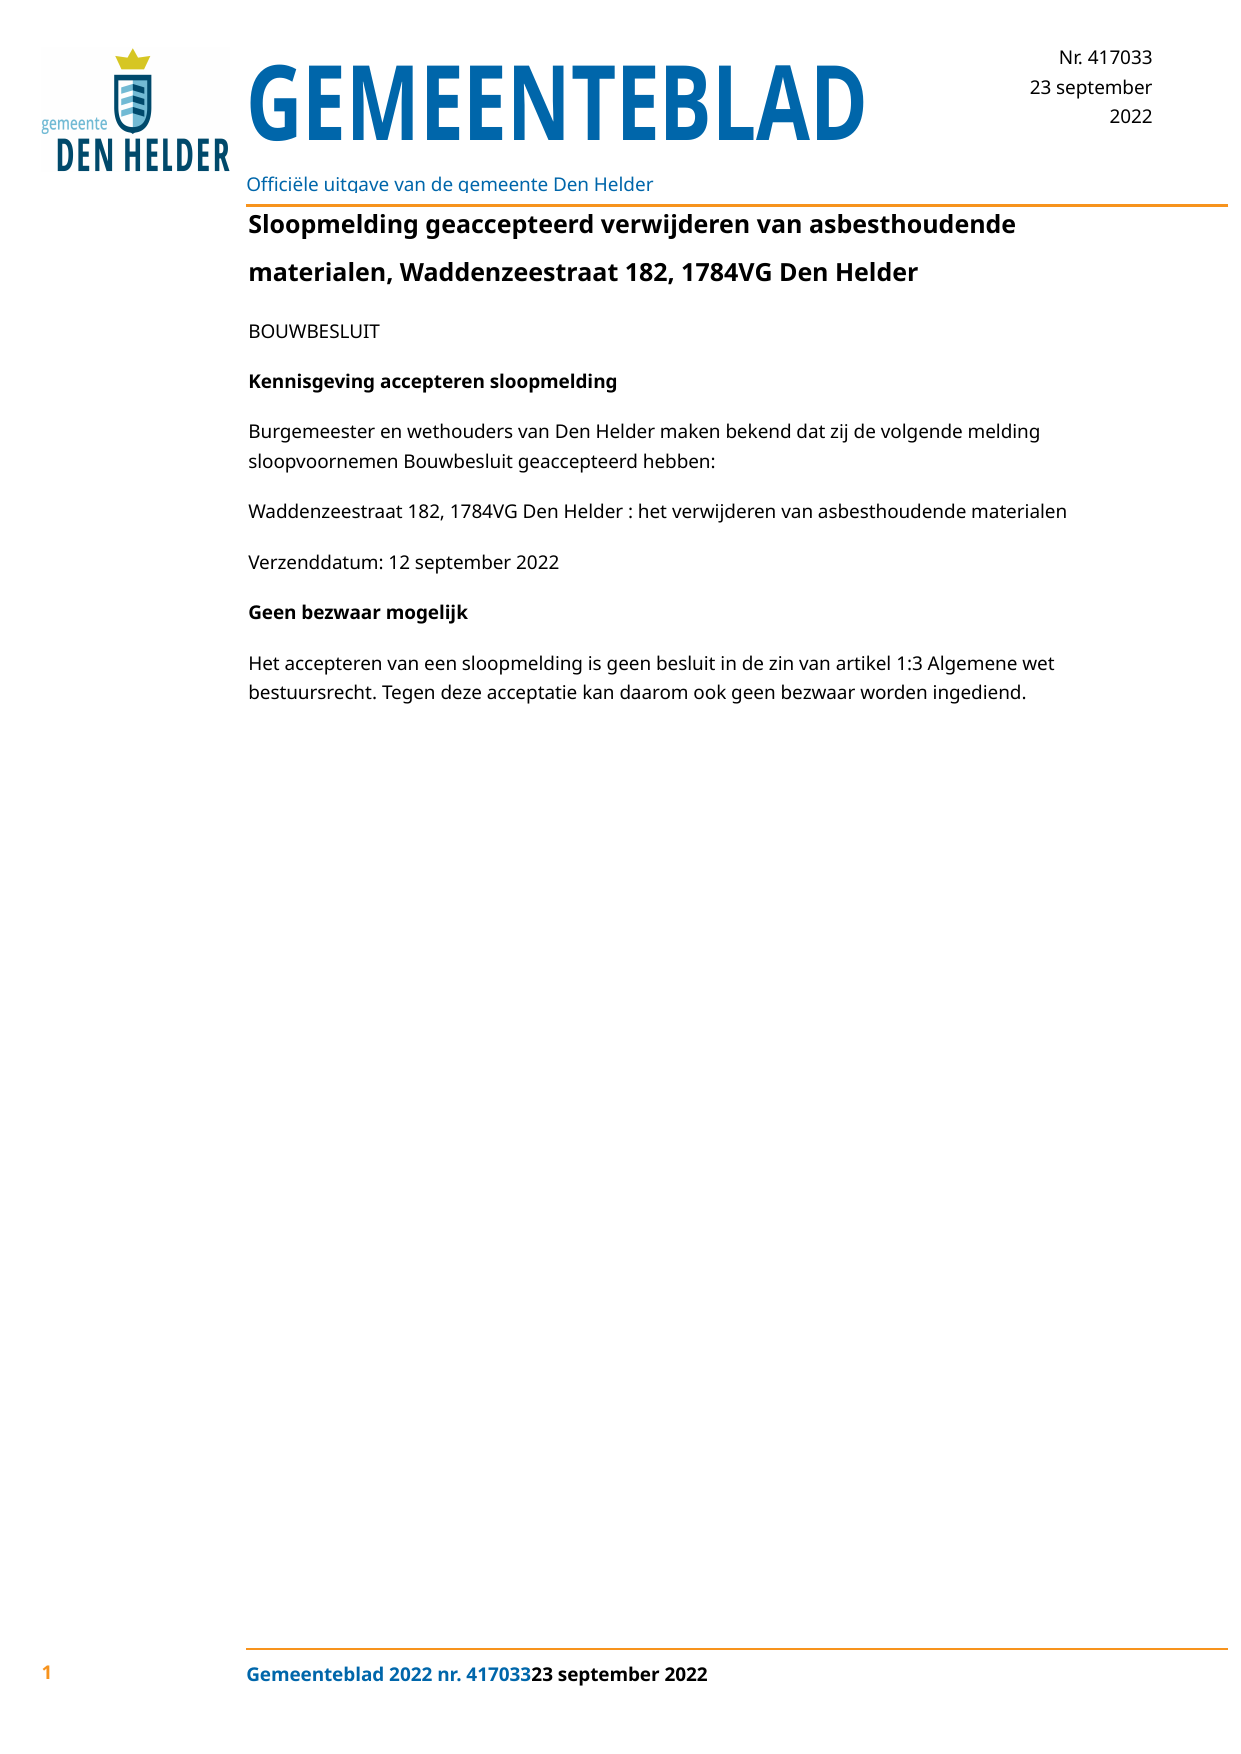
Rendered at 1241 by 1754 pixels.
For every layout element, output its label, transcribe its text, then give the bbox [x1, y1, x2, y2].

text Burgemeester en wethouders van Den Helder maken bekend dat zij de volgende melding sloopvoornemen Bouwbesluit geaccepteerd hebben: [248, 419, 1152, 474]
picture [63, 144, 68, 165]
picture [182, 144, 187, 165]
picture [41, 47, 231, 172]
picture [130, 157, 135, 172]
text Geen bezwaar mogelijk [248, 599, 1152, 625]
text Waddenzeestraat 182, 1784VG Den Helder : het verwijderen van asbesthoudende materialen [248, 499, 1152, 524]
text Kennisgeving accepteren sloopmelding [248, 368, 1152, 394]
picture [100, 154, 106, 172]
text BOUWBESLUIT [248, 318, 1152, 344]
text Verzenddatum: 12 september 2022 [248, 549, 1152, 575]
text Het accepteren van een sloopmelding is geen besluit in de zin van artikel 1:3 Algemene wet bestuursrecht. Tegen deze acceptatie kan daarom ook geen bezwaar worden ingediend. [248, 650, 1152, 705]
picture [220, 160, 224, 172]
text Sloopmelding geaccepteerd verwijderen van asbesthoudende materialen, Waddenzeestraat 182, 1784VG Den Helder [248, 207, 1152, 288]
